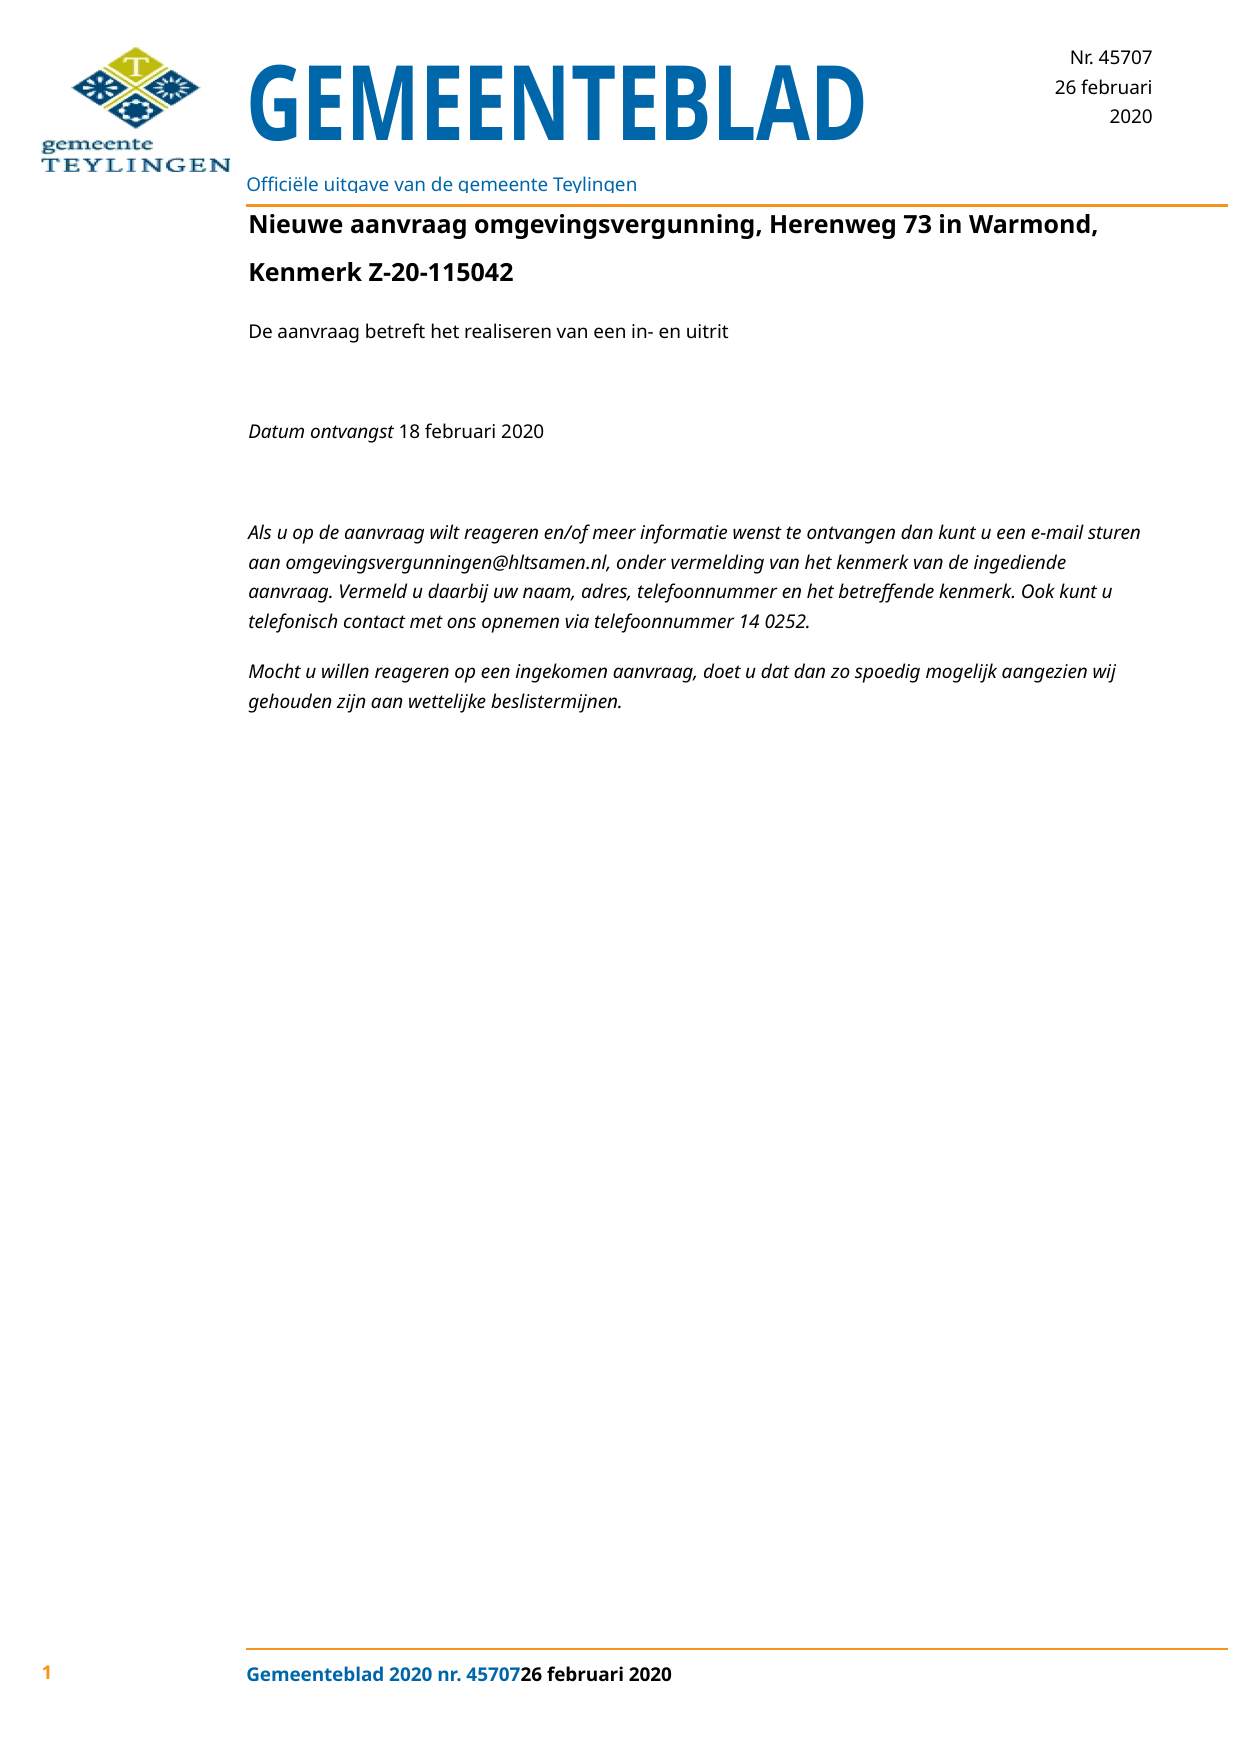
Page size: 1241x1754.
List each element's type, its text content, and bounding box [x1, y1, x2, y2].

text Datum ontvangst 18 februari 2020 [248, 419, 1152, 444]
text Mocht u willen reageren op een ingekomen aanvraag, doet u dat dan zo spoedig mogelijk aangezien wij gehouden zijn aan wettelijke beslistermijnen. [248, 659, 1152, 714]
text Als u op de aanvraag wilt reageren en/of meer informatie wenst te ontvangen dan kunt u een e-mail sturen aan omgevingsvergunningen@hltsamen.nl, onder vermelding van het kenmerk van de ingediende aanvraag. Vermeld u daarbij uw naam, adres, telefoonnummer en het betreffende kenmerk. Ook kunt u telefonisch contact met ons opnemen via telefoonnummer 14 0252. [248, 519, 1152, 634]
text Nieuwe aanvraag omgevingsvergunning, Herenweg 73 in Warmond, Kenmerk Z-20-115042 [248, 207, 1152, 288]
text De aanvraag betreft het realiseren van een in- en uitrit [248, 318, 1152, 344]
picture [41, 47, 231, 172]
